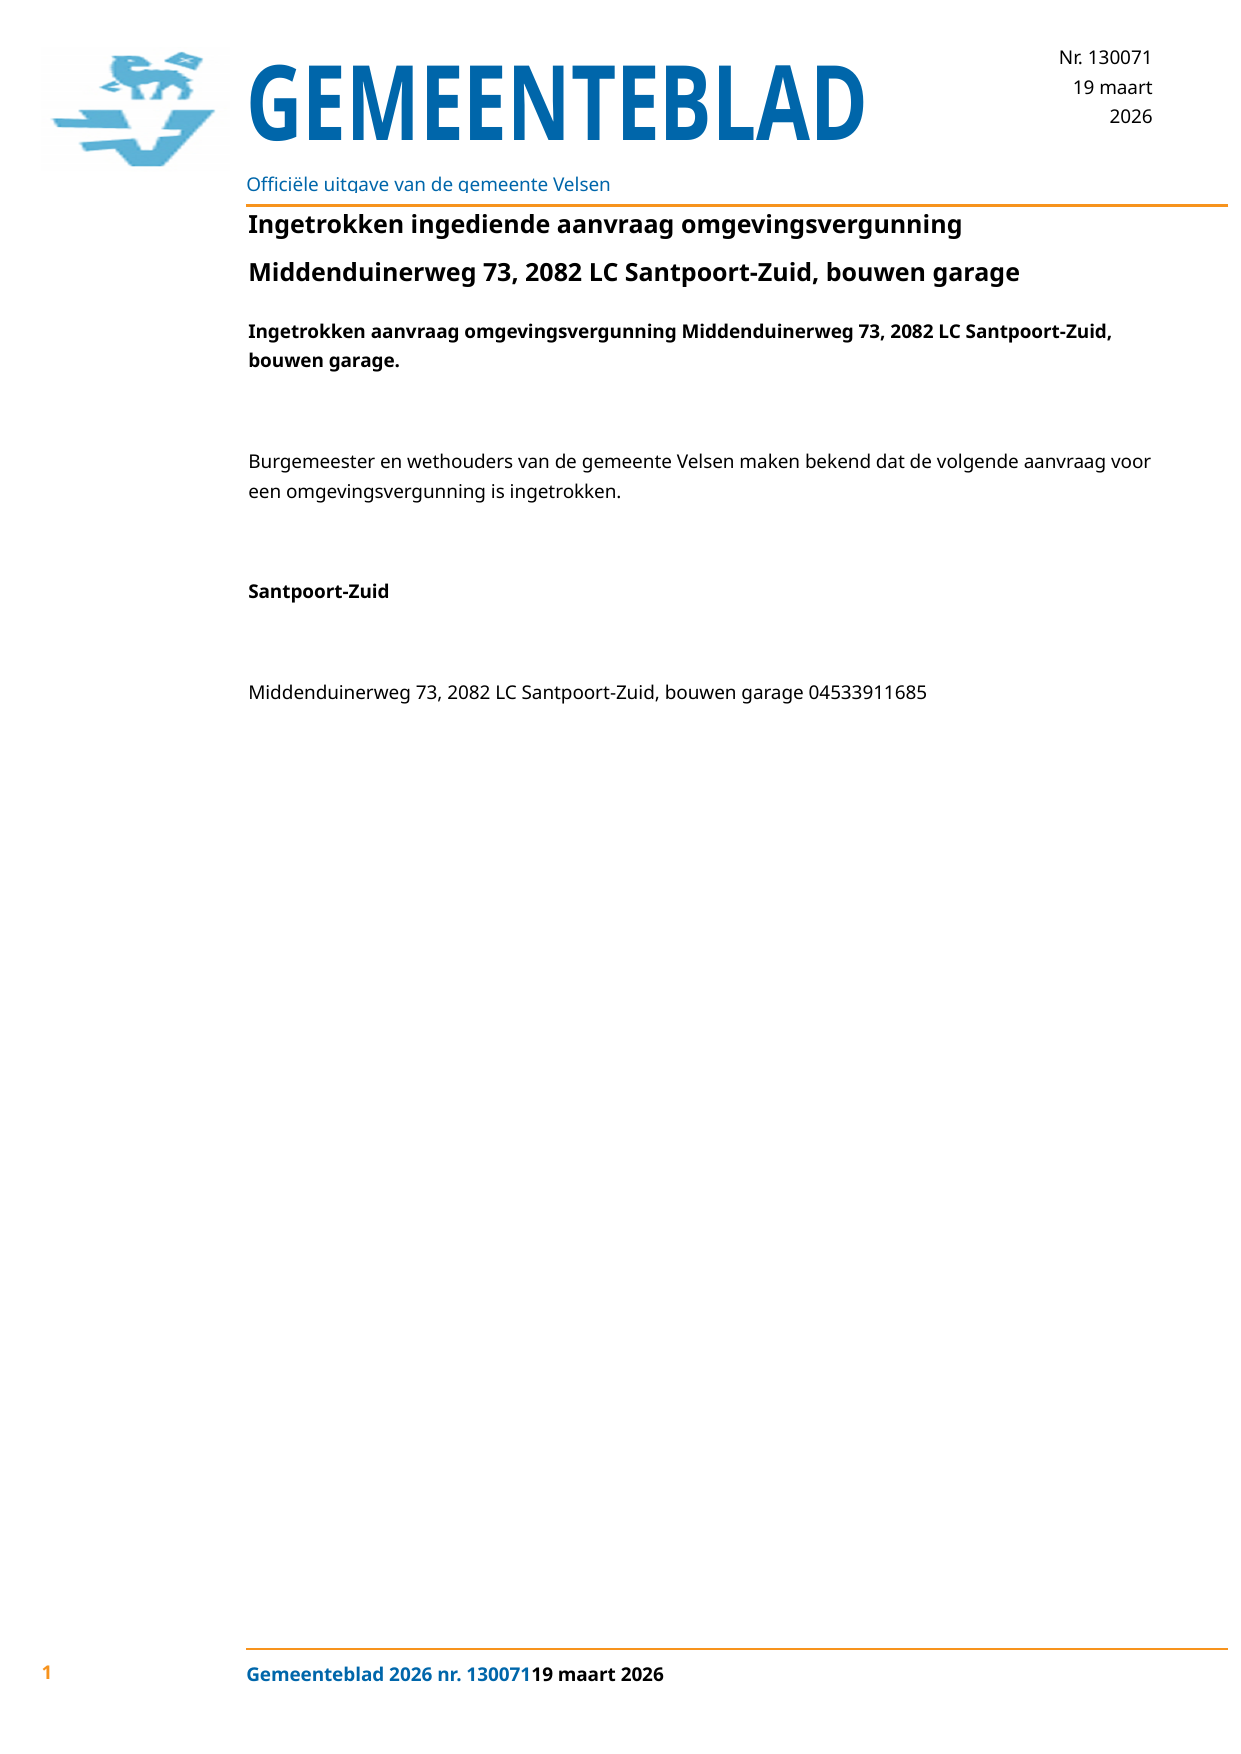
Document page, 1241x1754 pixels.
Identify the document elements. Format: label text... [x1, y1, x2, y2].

text Burgemeester en wethouders van de gemeente Velsen maken bekend dat de volgende aanvraag voor een omgevingsvergunning is ingetrokken. [248, 448, 1152, 504]
text Ingetrokken aanvraag omgevingsvergunning Middenduinerweg 73, 2082 LC Santpoort-Zuid, bouwen garage. [248, 318, 1152, 373]
picture [41, 47, 231, 172]
text Middenduinerweg 73, 2082 LC Santpoort-Zuid, bouwen garage 04533911685 [248, 679, 1152, 705]
text Santpoort-Zuid [248, 579, 1152, 604]
text Ingetrokken ingediende aanvraag omgevingsvergunning Middenduinerweg 73, 2082 LC Santpoort-Zuid, bouwen garage [248, 207, 1152, 288]
